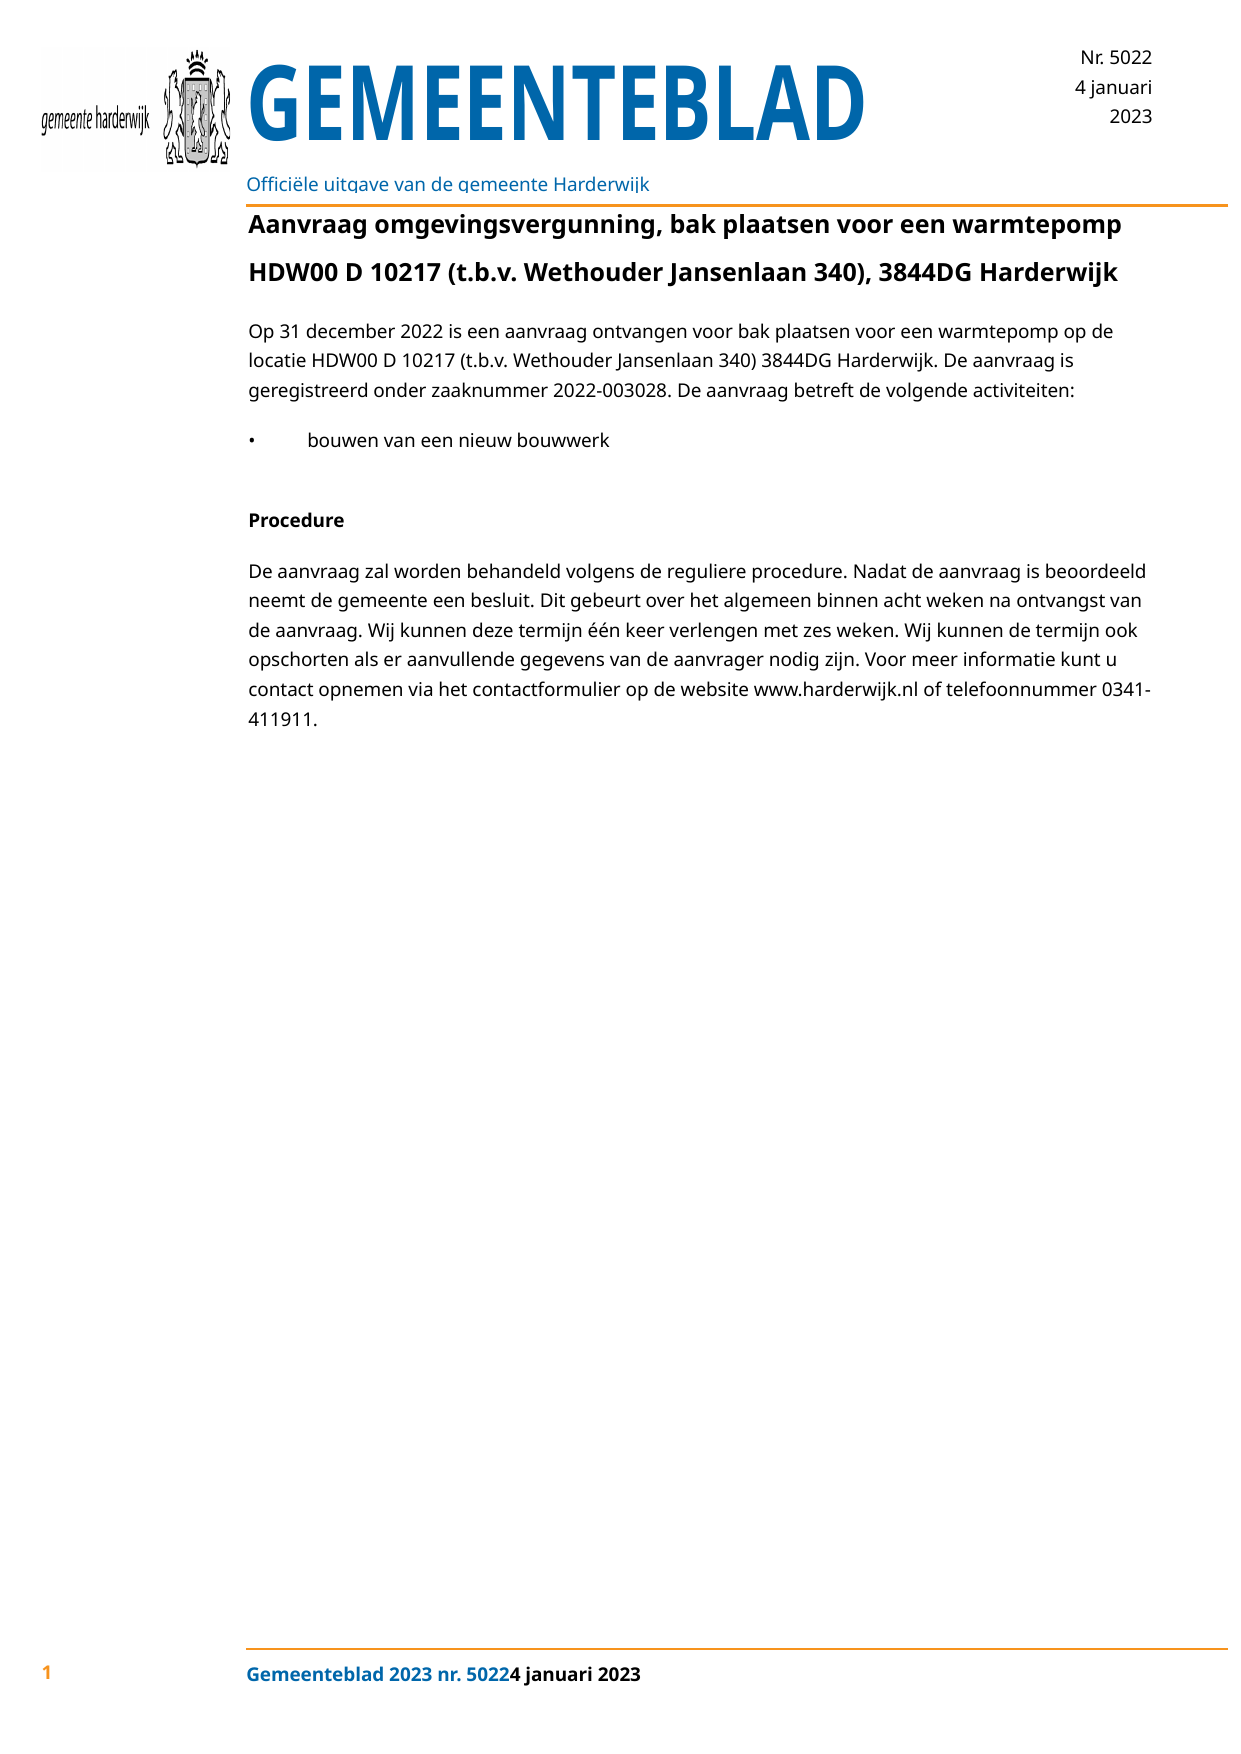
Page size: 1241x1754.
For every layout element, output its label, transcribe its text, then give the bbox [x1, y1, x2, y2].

text De aanvraag zal worden behandeld volgens de reguliere procedure. Nadat de aanvraag is beoordeeld neemt de gemeente een besluit. Dit gebeurt over het algemeen binnen acht weken na ontvangst van de aanvraag. Wij kunnen deze termijn één keer verlengen met zes weken. Wij kunnen de termijn ook opschorten als er aanvullende gegevens van de aanvrager nodig zijn. Voor meer informatie kunt u contact opnemen via het contactformulier op de website www.harderwijk.nl of telefoonnummer 0341-411911. [248, 558, 1152, 732]
picture [41, 47, 231, 172]
text Op 31 december 2022 is een aanvraag ontvangen voor bak plaatsen voor een warmtepomp op de locatie HDW00 D 10217 (t.b.v. Wethouder Jansenlaan 340) 3844DG Harderwijk. De aanvraag is geregistreerd onder zaaknummer 2022-003028. De aanvraag betreft de volgende activiteiten: [248, 318, 1152, 403]
text Procedure [248, 507, 1152, 533]
text Aanvraag omgevingsvergunning, bak plaatsen voor een warmtepomp HDW00 D 10217 (t.b.v. Wethouder Jansenlaan 340), 3844DG Harderwijk [248, 207, 1152, 288]
list bouwen van een nieuw bouwwerk [248, 427, 1152, 453]
